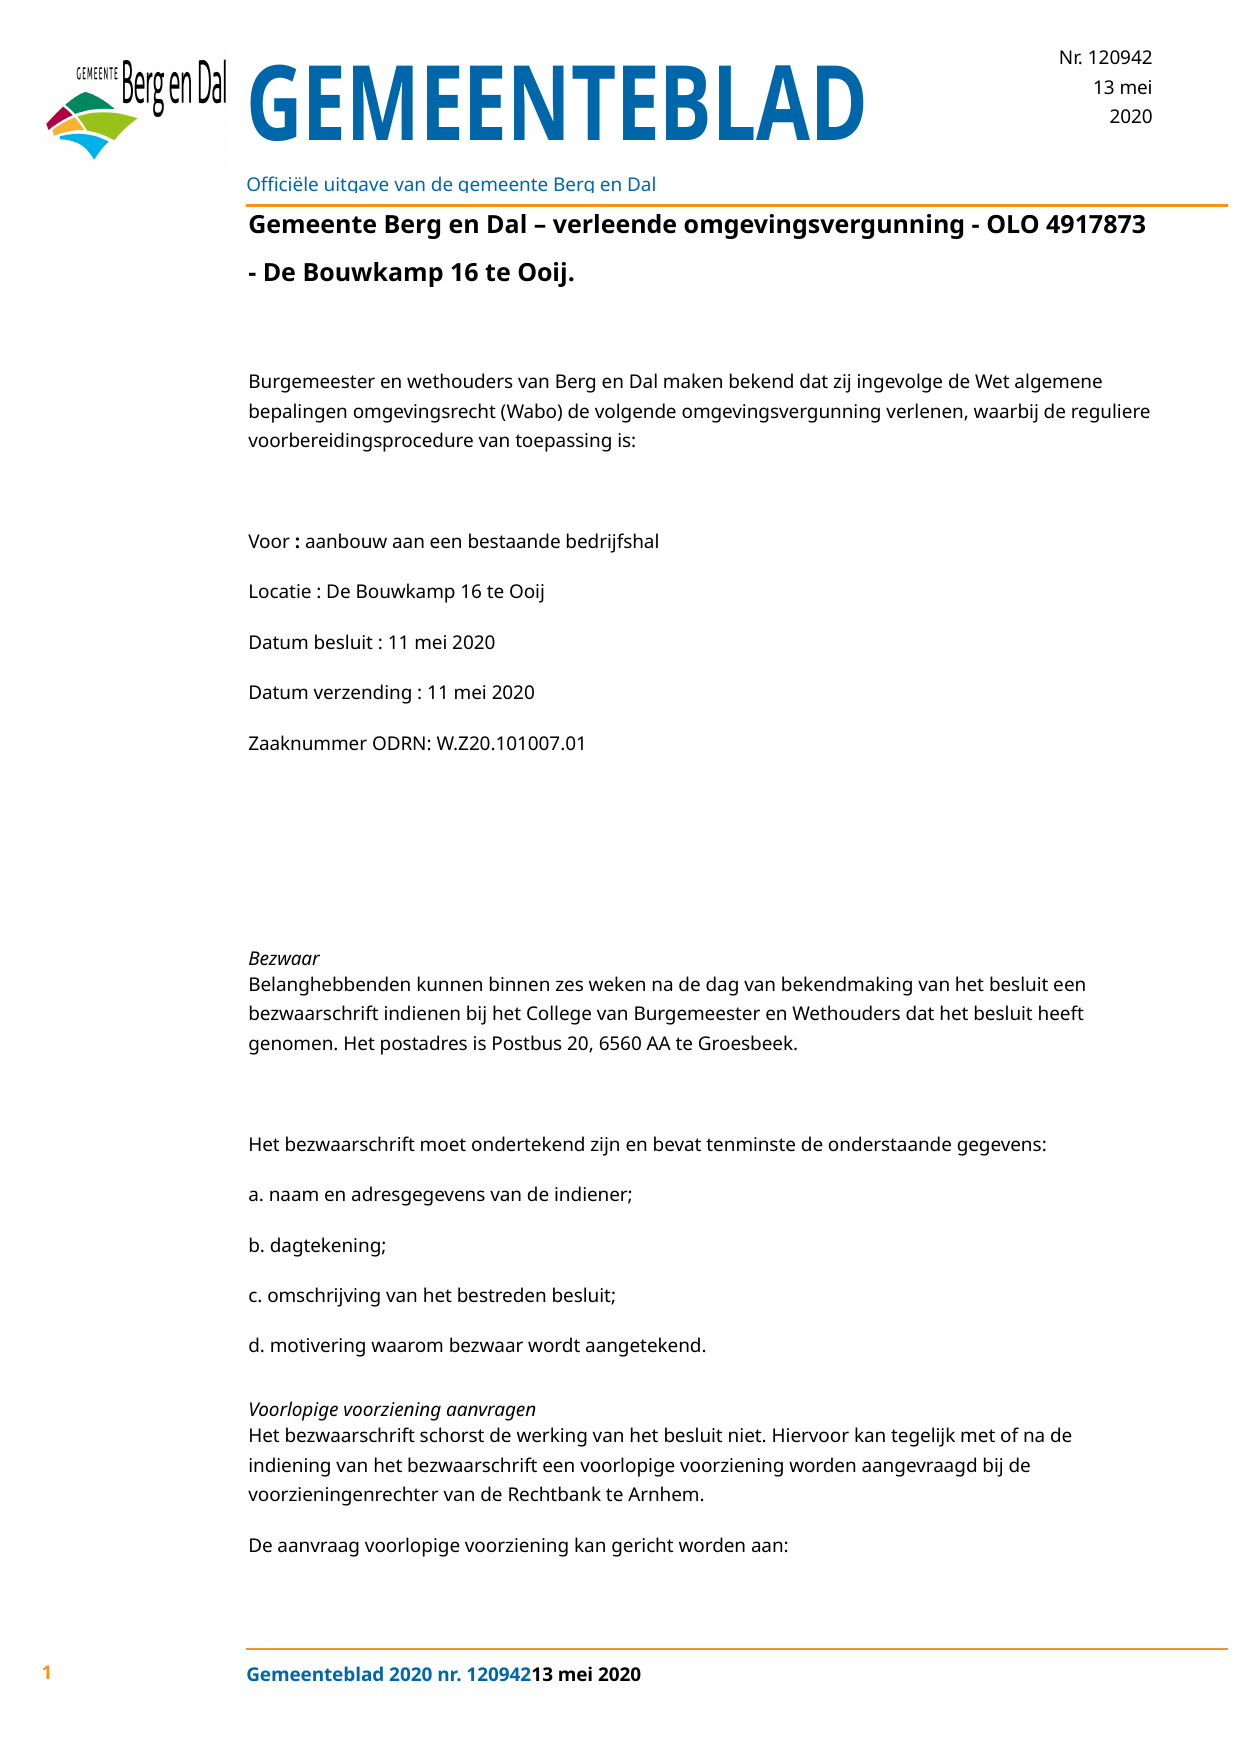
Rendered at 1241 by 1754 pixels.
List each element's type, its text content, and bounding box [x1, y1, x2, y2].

picture [41, 47, 231, 172]
text Gemeente Berg en Dal – verleende omgevingsvergunning - OLO 4917873 - De Bouwkamp 16 te Ooij. [248, 207, 1152, 288]
text Het bezwaarschrift schorst de werking van het besluit niet. Hiervoor kan tegelijk met of na de indiening van het bezwaarschrift een voorlopige voorziening worden aangevraagd bij de voorzieningenrechter van de Rechtbank te Arnhem. [248, 1422, 1152, 1507]
text Locatie : De Bouwkamp 16 te Ooij [248, 579, 1152, 604]
text Burgemeester en wethouders van Berg en Dal maken bekend dat zij ingevolge de Wet algemene bepalingen omgevingsrecht (Wabo) de volgende omgevingsvergunning verlenen, waarbij de reguliere voorbereidingsprocedure van toepassing is: [248, 368, 1152, 453]
text Voorlopige voorziening aanvragen [248, 1397, 1152, 1422]
text Zaaknummer ODRN: W.Z20.101007.01 [248, 730, 1152, 756]
text d. motivering waarom bezwaar wordt aangetekend. [248, 1333, 1152, 1358]
text Belanghebbenden kunnen binnen zes weken na de dag van bekendmaking van het besluit een bezwaarschrift indienen bij het College van Burgemeester en Wethouders dat het besluit heeft genomen. Het postadres is Postbus 20, 6560 AA te Groesbeek. [248, 971, 1152, 1056]
text De aanvraag voorlopige voorziening kan gericht worden aan: [248, 1532, 1152, 1558]
text Datum verzending : 11 mei 2020 [248, 679, 1152, 705]
text b. dagtekening; [248, 1232, 1152, 1257]
text Datum besluit : 11 mei 2020 [248, 629, 1152, 655]
text Bezwaar [248, 945, 1152, 971]
text Voor : aanbouw aan een bestaande bedrijfshal [248, 528, 1152, 554]
text Het bezwaarschrift moet ondertekend zijn en bevat tenminste de onderstaande gegevens: [248, 1131, 1152, 1157]
text c. omschrijving van het bestreden besluit; [248, 1282, 1152, 1308]
text a. naam en adresgegevens van de indiener; [248, 1181, 1152, 1207]
